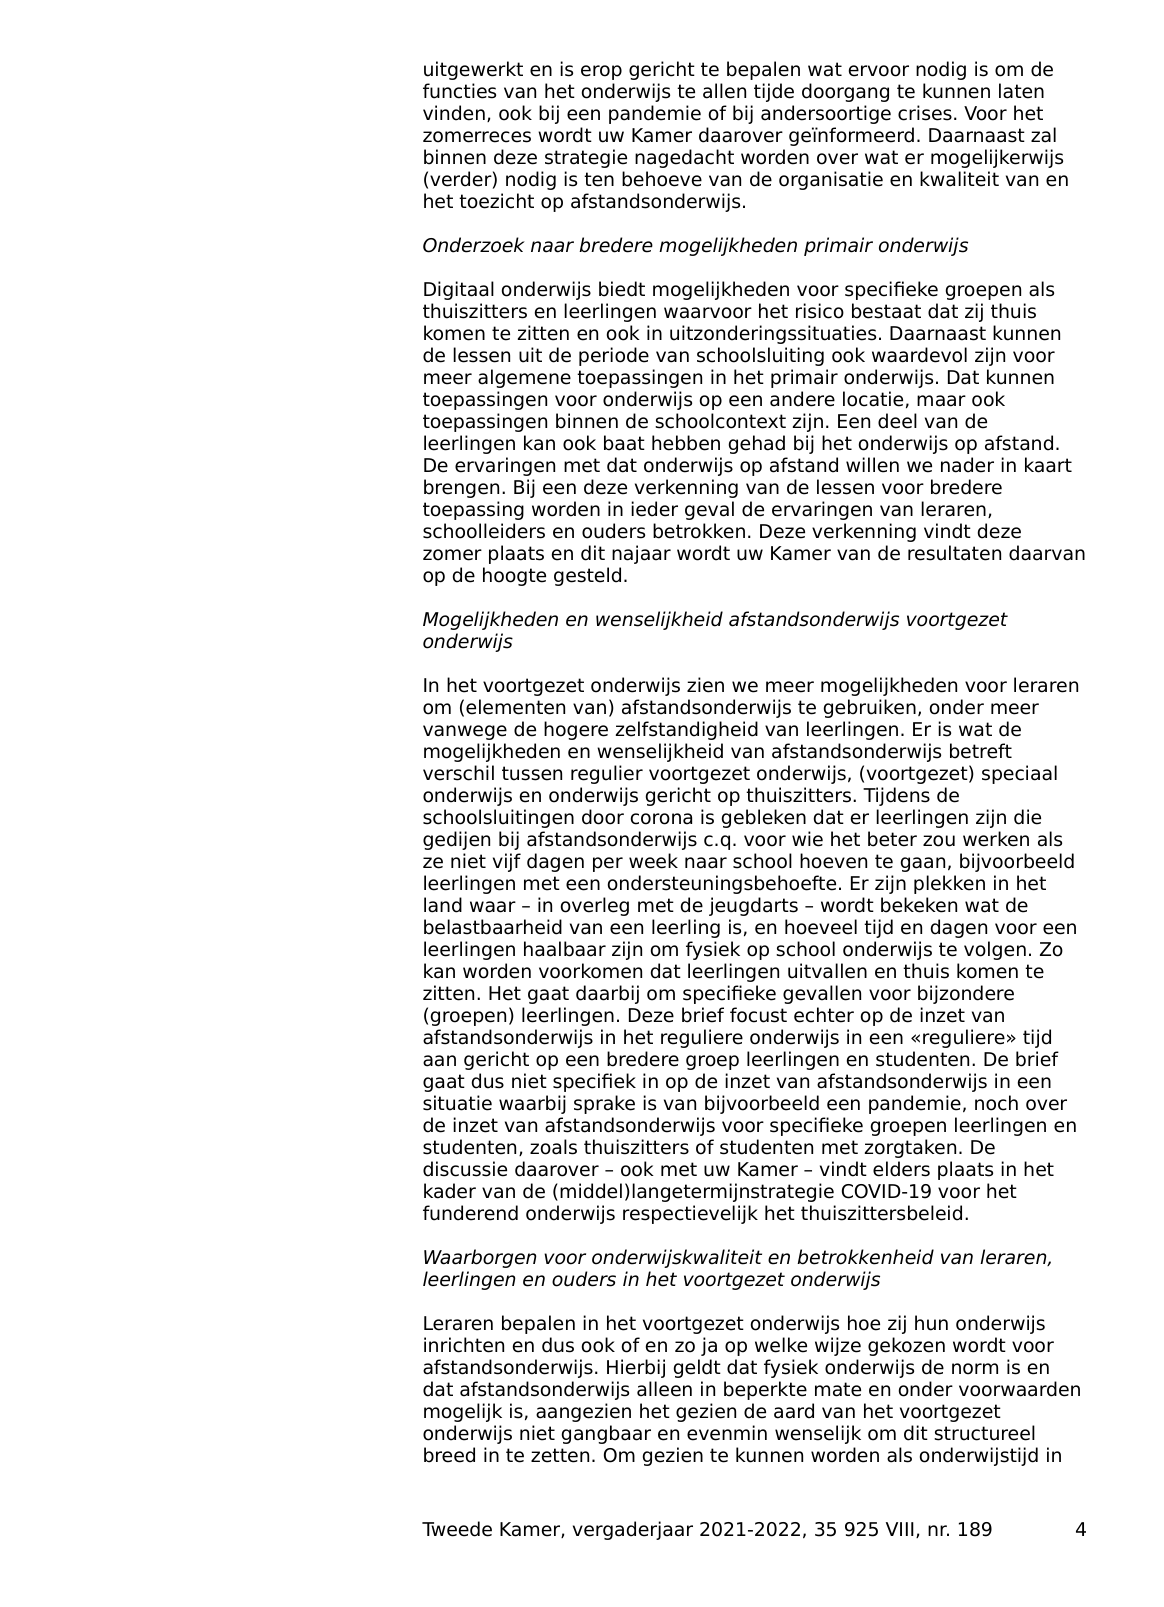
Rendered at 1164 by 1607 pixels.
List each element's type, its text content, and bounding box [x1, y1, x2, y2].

text Leraren bepalen in het voortgezet onderwijs hoe zij hun onderwijs inrichten en dus ook of en zo ja op welke wijze gekozen wordt voor afstandsonderwijs. Hierbij geldt dat fysiek onderwijs de norm is en dat afstandsonderwijs alleen in beperkte mate en onder voorwaarden mogelijk is, aangezien het gezien de aard van het voortgezet onderwijs niet gangbaar en evenmin wenselijk om dit structureel breed in te zetten. Om gezien te kunnen worden als onderwijstijd in [422, 1313, 1087, 1467]
text Digitaal onderwijs biedt mogelijkheden voor specifieke groepen als thuiszitters en leerlingen waarvoor het risico bestaat dat zij thuis komen te zitten en ook in uitzonderingssituaties. Daarnaast kunnen de lessen uit de periode van schoolsluiting ook waardevol zijn voor meer algemene toepassingen in het primair onderwijs. Dat kunnen toepassingen voor onderwijs op een andere locatie, maar ook toepassingen binnen de schoolcontext zijn. Een deel van de leerlingen kan ook baat hebben gehad bij het onderwijs op afstand. De ervaringen met dat onderwijs op afstand willen we nader in kaart brengen. Bij een deze verkenning van de lessen voor bredere toepassing worden in ieder geval de ervaringen van leraren, schoolleiders en ouders betrokken. Deze verkenning vindt deze zomer plaats en dit najaar wordt uw Kamer van de resultaten daarvan op de hoogte gesteld. [422, 279, 1087, 587]
subtitle Mogelijkheden en wenselijkheid afstandsonderwijs voortgezet onderwijs [422, 609, 1087, 653]
subtitle Onderzoek naar bredere mogelijkheden primair onderwijs [422, 235, 1087, 257]
subtitle Waarborgen voor onderwijskwaliteit en betrokkenheid van leraren, leerlingen en ouders in het voortgezet onderwijs [422, 1247, 1087, 1291]
text uitgewerkt en is erop gericht te bepalen wat ervoor nodig is om de functies van het onderwijs te allen tijde doorgang te kunnen laten vinden, ook bij een pandemie of bij andersoortige crises. Voor het zomerreces wordt uw Kamer daarover geïnformeerd. Daarnaast zal binnen deze strategie nagedacht worden over wat er mogelijkerwijs (verder) nodig is ten behoeve van de organisatie en kwaliteit van en het toezicht op afstandsonderwijs. [422, 59, 1087, 213]
text In het voortgezet onderwijs zien we meer mogelijkheden voor leraren om (elementen van) afstandsonderwijs te gebruiken, onder meer vanwege de hogere zelfstandigheid van leerlingen. Er is wat de mogelijkheden en wenselijkheid van afstandsonderwijs betreft verschil tussen regulier voortgezet onderwijs, (voortgezet) speciaal onderwijs en onderwijs gericht op thuiszitters. Tijdens de schoolsluitingen door corona is gebleken dat er leerlingen zijn die gedijen bij afstandsonderwijs c.q. voor wie het beter zou werken als ze niet vijf dagen per week naar school hoeven te gaan, bijvoorbeeld leerlingen met een ondersteuningsbehoefte. Er zijn plekken in het land waar – in overleg met de jeugdarts – wordt bekeken wat de belastbaarheid van een leerling is, en hoeveel tijd en dagen voor een leerlingen haalbaar zijn om fysiek op school onderwijs te volgen. Zo kan worden voorkomen dat leerlingen uitvallen en thuis komen te zitten. Het gaat daarbij om specifieke gevallen voor bijzondere (groepen) leerlingen. Deze brief focust echter op de inzet van afstandsonderwijs in het reguliere onderwijs in een «reguliere» tijd aan gericht op een bredere groep leerlingen en studenten. De brief gaat dus niet specifiek in op de inzet van afstandsonderwijs in een situatie waarbij sprake is van bijvoorbeeld een pandemie, noch over de inzet van afstandsonderwijs voor specifieke groepen leerlingen en studenten, zoals thuiszitters of studenten met zorgtaken. De discussie daarover – ook met uw Kamer – vindt elders plaats in het kader van de (middel)langetermijnstrategie COVID-19 voor het funderend onderwijs respectievelijk het thuiszittersbeleid. [422, 675, 1087, 1225]
